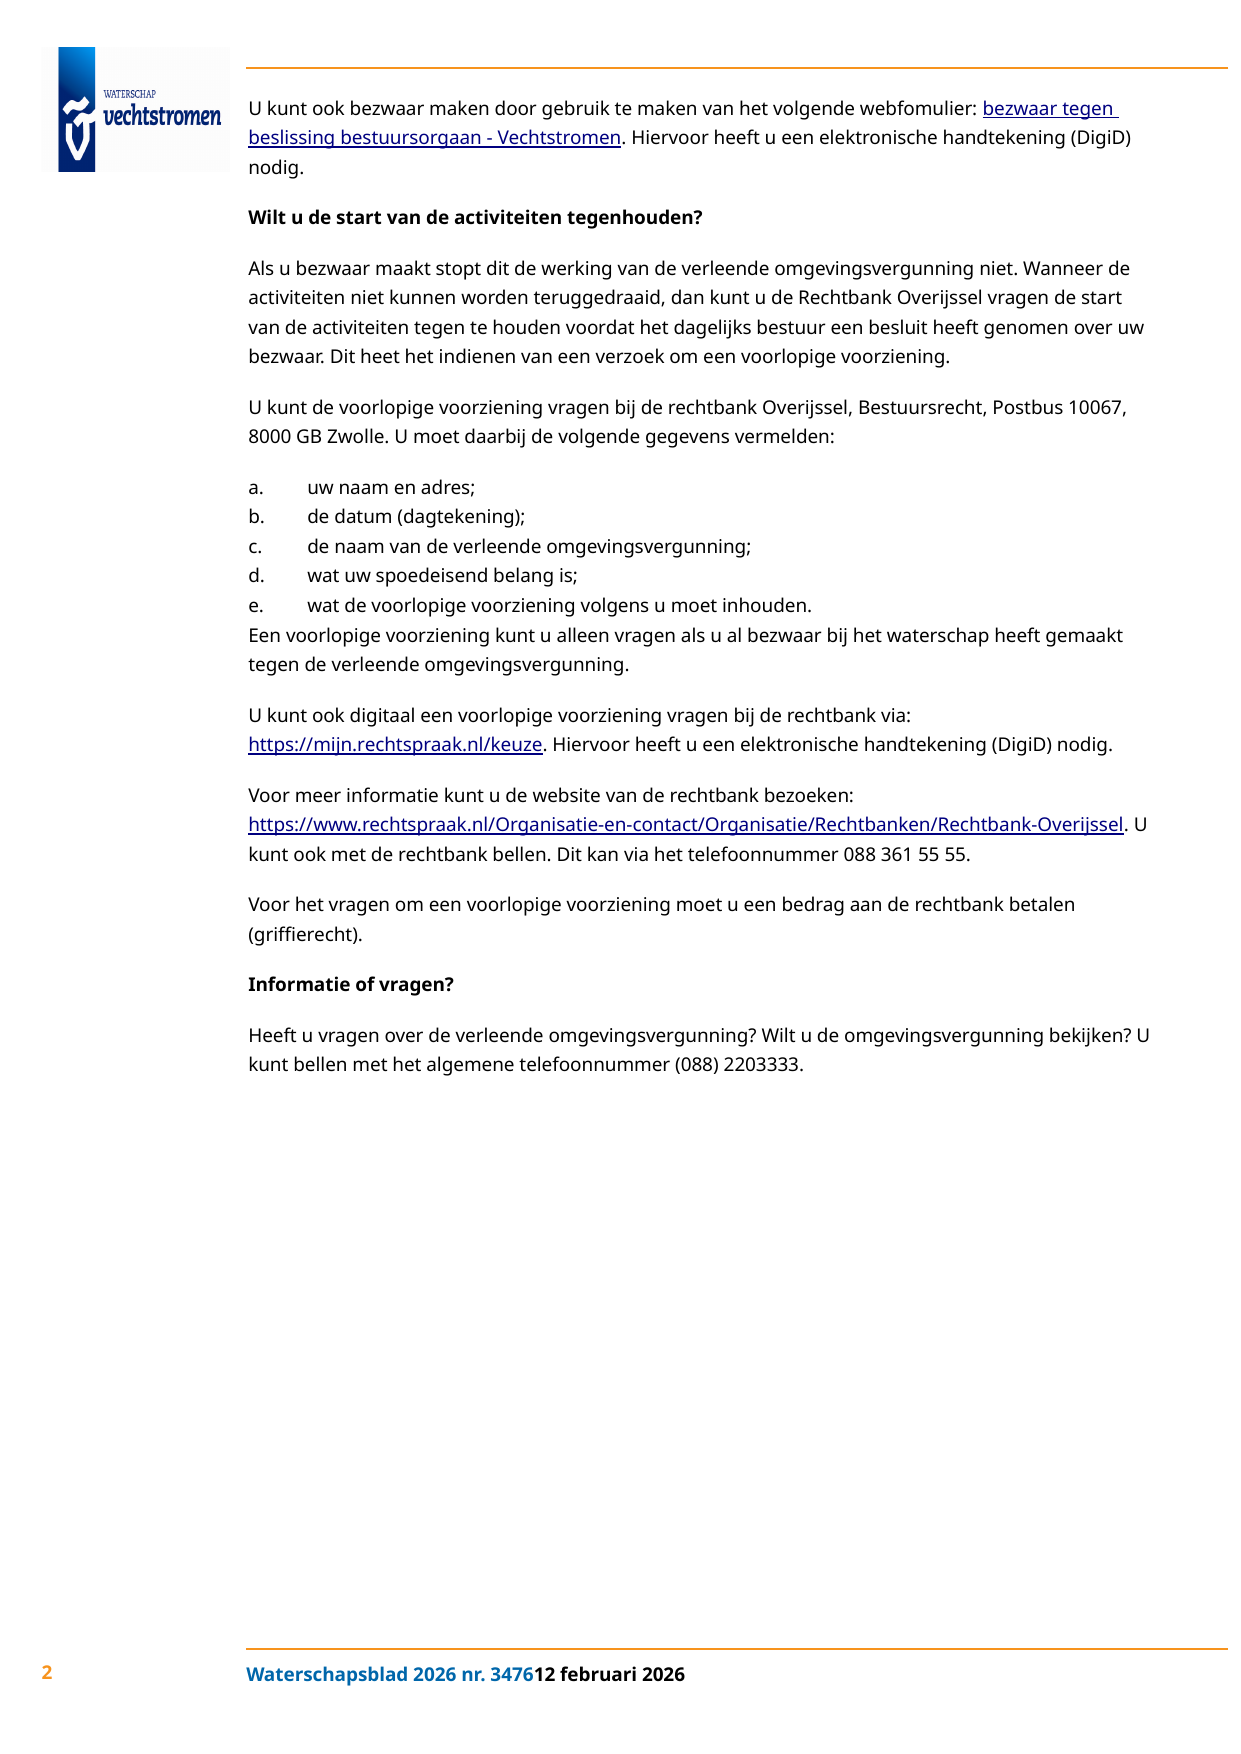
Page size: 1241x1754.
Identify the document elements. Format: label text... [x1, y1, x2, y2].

text Informatie of vragen? [248, 971, 1152, 997]
list wat de voorlopige voorziening volgens u moet inhouden. [248, 592, 1152, 618]
text Voor het vragen om een voorlopige voorziening moet u een bedrag aan de rechtbank betalen (griffierecht). [248, 891, 1152, 947]
list de naam van de verleende omgevingsvergunning; [248, 533, 1152, 559]
text U kunt ook bezwaar maken door gebruik te maken van het volgende webfomulier: bezwaar tegen beslissing bestuursorgaan - Vechtstromen. Hiervoor heeft u een elektronische handtekening (DigiD) nodig. [248, 95, 1152, 180]
text Een voorlopige voorziening kunt u alleen vragen als u al bezwaar bij het waterschap heeft gemaakt tegen de verleende omgevingsvergunning. [248, 622, 1152, 677]
text Heeft u vragen over de verleende omgevingsvergunning? Wilt u de omgevingsvergunning bekijken? U kunt bellen met het algemene telefoonnummer (088) 2203333. [248, 1022, 1152, 1077]
picture [41, 47, 231, 172]
list de datum (dagtekening); [248, 503, 1152, 529]
text Voor meer informatie kunt u de website van de rechtbank bezoeken: https://www.rechtspraak.nl/Organisatie-en-contact/Organisatie/Rechtbanken/Rechtbank-Overijssel. U kunt ook met de rechtbank bellen. Dit kan via het telefoonnummer 088 361 55 55. [248, 782, 1152, 867]
list uw naam en adres; [248, 474, 1152, 500]
text U kunt ook digitaal een voorlopige voorziening vragen bij de rechtbank via: https://mijn.rechtspraak.nl/keuze. Hiervoor heeft u een elektronische handtekening (DigiD) nodig. [248, 702, 1152, 757]
list wat uw spoedeisend belang is; [248, 563, 1152, 588]
text U kunt de voorlopige voorziening vragen bij de rechtbank Overijssel, Bestuursrecht, Postbus 10067, 8000 GB Zwolle. U moet daarbij de volgende gegevens vermelden: [248, 394, 1152, 449]
text Als u bezwaar maakt stopt dit de werking van de verleende omgevingsvergunning niet. Wanneer de activiteiten niet kunnen worden teruggedraaid, dan kunt u de Rechtbank Overijssel vragen de start van de activiteiten tegen te houden voordat het dagelijks bestuur een besluit heeft genomen over uw bezwaar. Dit heet het indienen van een verzoek om een voorlopige voorziening. [248, 255, 1152, 369]
text Wilt u de start van de activiteiten tegenhouden? [248, 204, 1152, 230]
